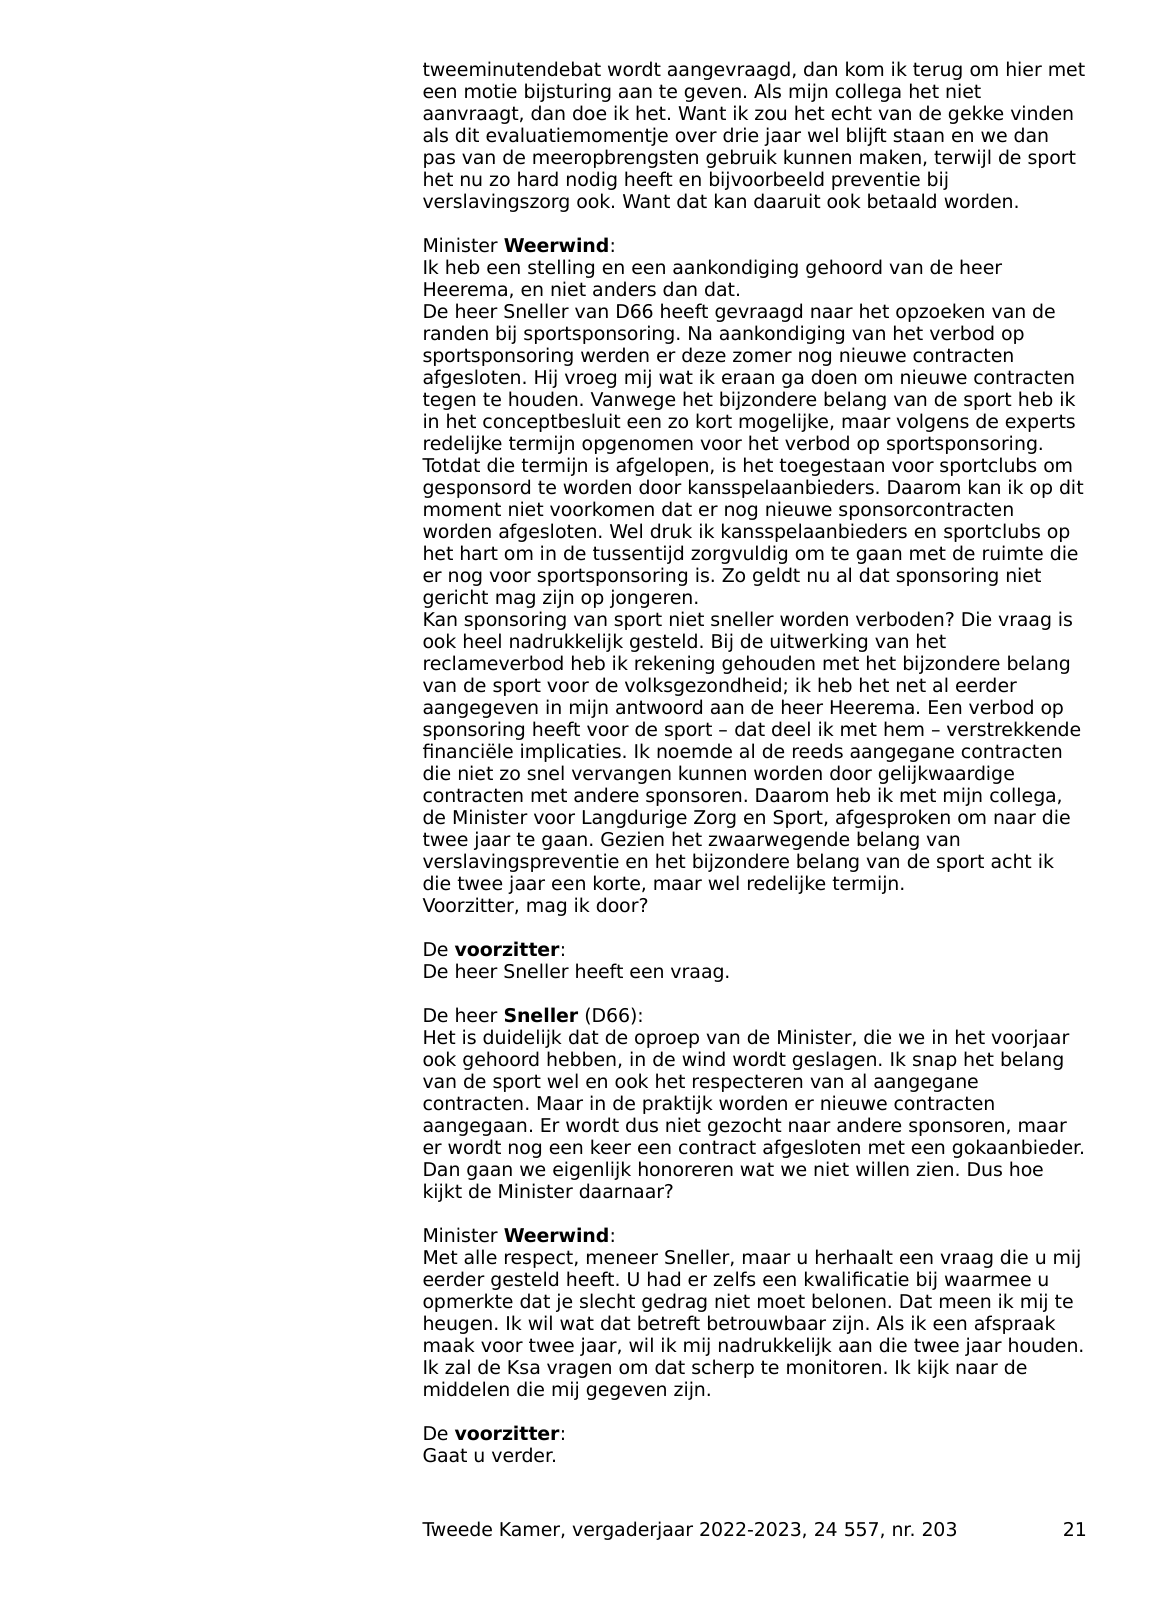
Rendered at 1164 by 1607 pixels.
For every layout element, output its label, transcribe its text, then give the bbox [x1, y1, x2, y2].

text Minister Weerwind: [422, 1225, 1087, 1247]
text De heer Sneller (D66): [422, 1005, 1087, 1027]
text Met alle respect, meneer Sneller, maar u herhaalt een vraag die u mij eerder gesteld heeft. U had er zelfs een kwalificatie bij waarmee u opmerkte dat je slecht gedrag niet moet belonen. Dat meen ik mij te heugen. Ik wil wat dat betreft betrouwbaar zijn. Als ik een afspraak maak voor twee jaar, wil ik mij nadrukkelijk aan die twee jaar houden. Ik zal de Ksa vragen om dat scherp te monitoren. Ik kijk naar de middelen die mij gegeven zijn. [422, 1247, 1087, 1401]
text Ik heb een stelling en een aankondiging gehoord van de heer Heerema, en niet anders dan dat. [422, 257, 1087, 301]
text De heer Sneller heeft een vraag. [422, 961, 1087, 983]
text Voorzitter, mag ik door? [422, 894, 1087, 916]
text Minister Weerwind: [422, 235, 1087, 257]
text De voorzitter: [422, 1423, 1087, 1445]
text De heer Sneller van D66 heeft gevraagd naar het opzoeken van de randen bij sportsponsoring. Na aankondiging van het verbod op sportsponsoring werden er deze zomer nog nieuwe contracten afgesloten. Hij vroeg mij wat ik eraan ga doen om nieuwe contracten tegen te houden. Vanwege het bijzondere belang van de sport heb ik in het conceptbesluit een zo kort mogelijke, maar volgens de experts redelijke termijn opgenomen voor het verbod op sportsponsoring. Totdat die termijn is afgelopen, is het toegestaan voor sportclubs om gesponsord te worden door kansspelaanbieders. Daarom kan ik op dit moment niet voorkomen dat er nog nieuwe sponsorcontracten worden afgesloten. Wel druk ik kansspelaanbieders en sportclubs op het hart om in de tussentijd zorgvuldig om te gaan met de ruimte die er nog voor sportsponsoring is. Zo geldt nu al dat sponsoring niet gericht mag zijn op jongeren. [422, 301, 1087, 609]
text tweeminutendebat wordt aangevraagd, dan kom ik terug om hier met een motie bijsturing aan te geven. Als mijn collega het niet aanvraagt, dan doe ik het. Want ik zou het echt van de gekke vinden als dit evaluatiemomentje over drie jaar wel blijft staan en we dan pas van de meeropbrengsten gebruik kunnen maken, terwijl de sport het nu zo hard nodig heeft en bijvoorbeeld preventie bij verslavingszorg ook. Want dat kan daaruit ook betaald worden. [422, 59, 1087, 213]
text Kan sponsoring van sport niet sneller worden verboden? Die vraag is ook heel nadrukkelijk gesteld. Bij de uitwerking van het reclameverbod heb ik rekening gehouden met het bijzondere belang van de sport voor de volksgezondheid; ik heb het net al eerder aangegeven in mijn antwoord aan de heer Heerema. Een verbod op sponsoring heeft voor de sport – dat deel ik met hem – verstrekkende financiële implicaties. Ik noemde al de reeds aangegane contracten die niet zo snel vervangen kunnen worden door gelijkwaardige contracten met andere sponsoren. Daarom heb ik met mijn collega, de Minister voor Langdurige Zorg en Sport, afgesproken om naar die twee jaar te gaan. Gezien het zwaarwegende belang van verslavingspreventie en het bijzondere belang van de sport acht ik die twee jaar een korte, maar wel redelijke termijn. [422, 609, 1087, 894]
text De voorzitter: [422, 939, 1087, 961]
text Gaat u verder. [422, 1445, 1087, 1467]
text Het is duidelijk dat de oproep van de Minister, die we in het voorjaar ook gehoord hebben, in de wind wordt geslagen. Ik snap het belang van de sport wel en ook het respecteren van al aangegane contracten. Maar in de praktijk worden er nieuwe contracten aangegaan. Er wordt dus niet gezocht naar andere sponsoren, maar er wordt nog een keer een contract afgesloten met een gokaanbieder. Dan gaan we eigenlijk honoreren wat we niet willen zien. Dus hoe kijkt de Minister daarnaar? [422, 1027, 1087, 1203]
